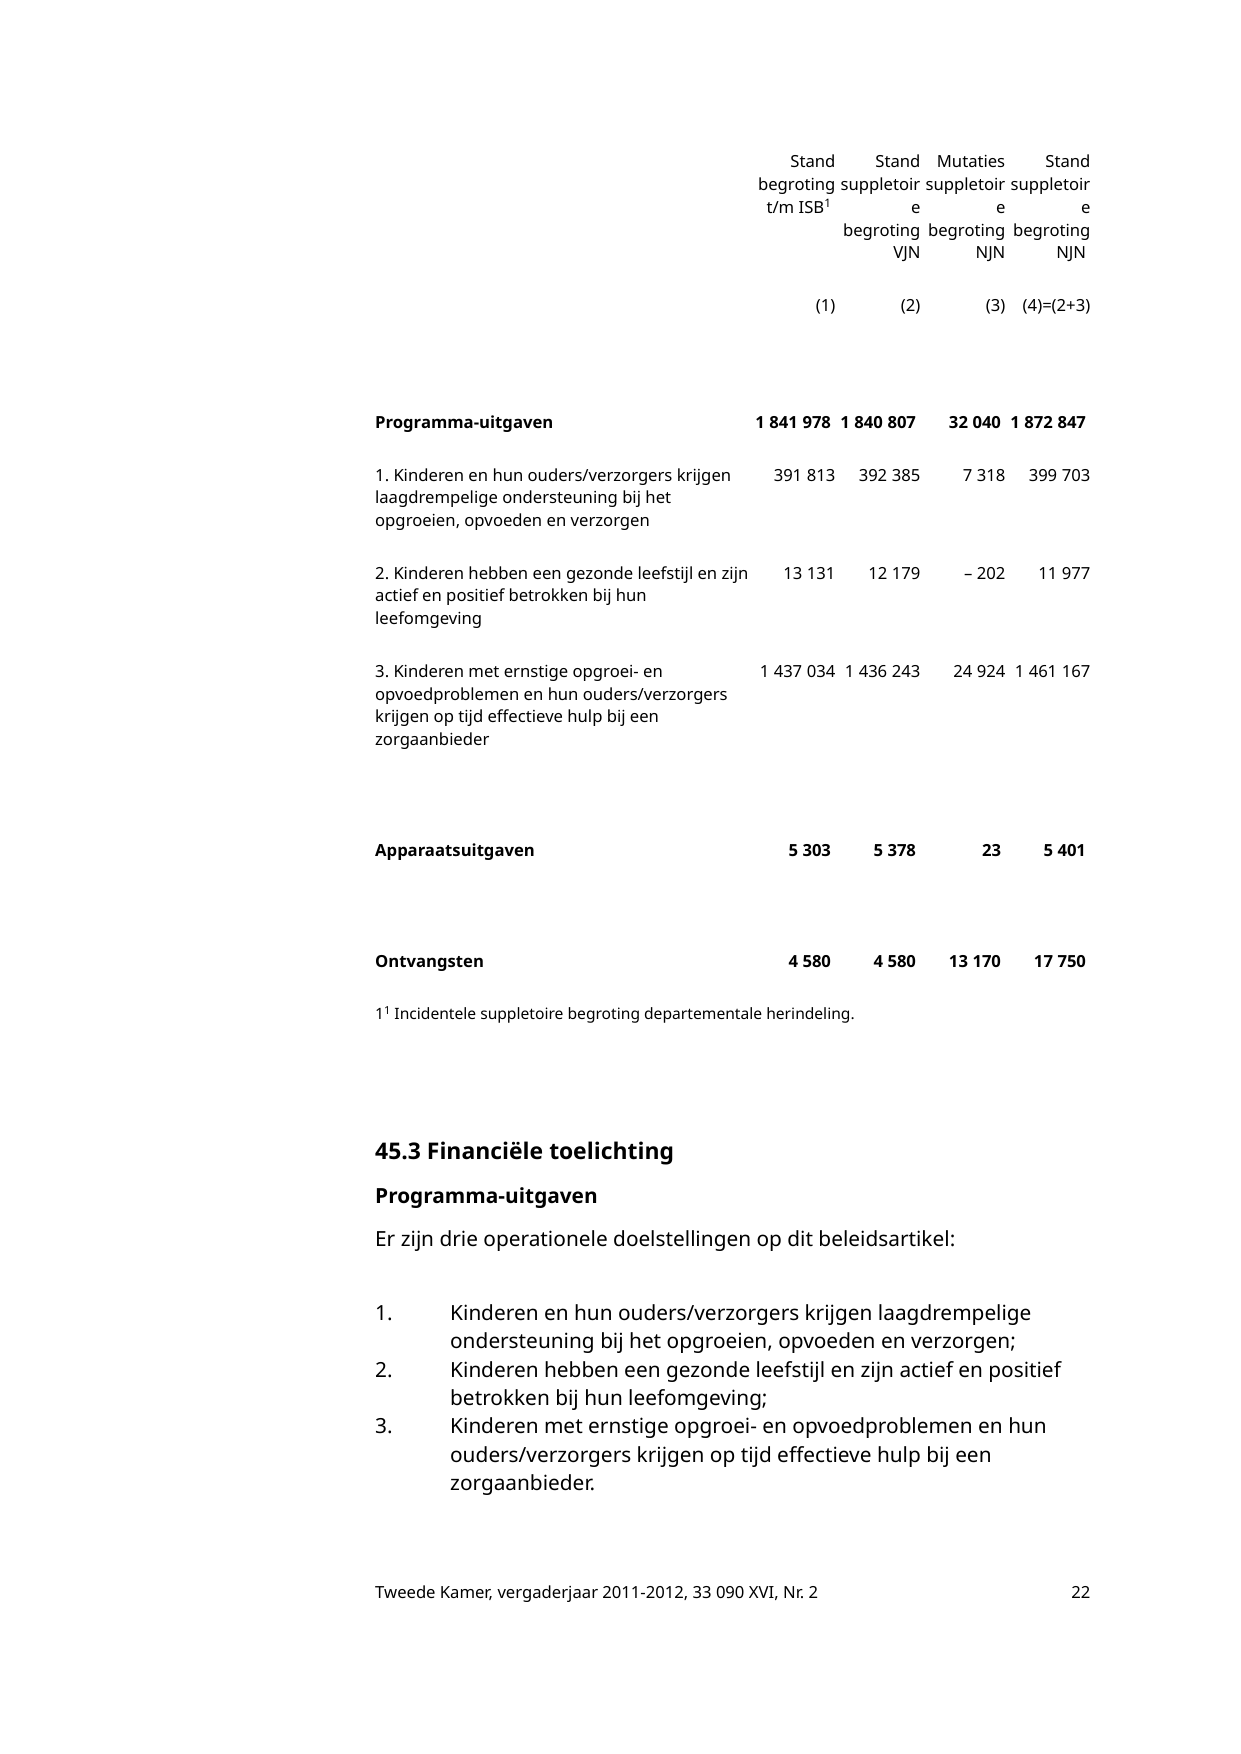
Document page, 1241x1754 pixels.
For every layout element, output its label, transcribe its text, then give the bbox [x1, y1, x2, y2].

table_cell [1005, 891, 1090, 950]
table_cell [835, 352, 920, 410]
table_cell [920, 352, 1005, 410]
table_cell 3. Kinderen met ernstige opgroei- en opvoedproblemen en hun ouders/verzorgers krijgen op tijd effectieve hulp bij een zorgaanbieder [375, 659, 750, 780]
table_cell [375, 294, 750, 352]
table_cell 5 401 [1005, 839, 1090, 891]
table_cell Programma-uitgaven [375, 410, 750, 463]
table_cell 1 461 167 [1005, 659, 1090, 780]
text Programma-uitgaven [375, 1181, 1090, 1209]
table_cell 32 040 [920, 410, 1005, 463]
table_cell (3) [920, 294, 1005, 352]
table_cell 392 385 [835, 463, 920, 561]
table_cell Apparaatsuitgaven [375, 839, 750, 891]
table_header Mutaties suppletoire begroting NJN [920, 150, 1005, 293]
table_cell 1 841 978 [750, 410, 835, 463]
table_cell 1 437 034 [750, 659, 835, 780]
table_cell 1. Kinderen en hun ouders/verzorgers krijgen laagdrempelige ondersteuning bij het opgroeien, opvoeden en verzorgen [375, 463, 750, 561]
table_cell [375, 352, 750, 410]
text Er zijn drie operationele doelstellingen op dit beleidsartikel: [375, 1224, 1090, 1253]
table_cell 399 703 [1005, 463, 1090, 561]
list Kinderen hebben een gezonde leefstijl en zijn actief en positief betrokken bij hun leefomgeving; [375, 1355, 1090, 1412]
table_cell [750, 352, 835, 410]
table_cell 4 580 [750, 950, 835, 1002]
table_cell [1005, 780, 1090, 839]
table_cell [375, 891, 750, 950]
table_cell 1 840 807 [835, 410, 920, 463]
list Kinderen met ernstige opgroei- en opvoedproblemen en hun ouders/verzorgers krijgen op tijd effectieve hulp bij een zorgaanbieder. [375, 1412, 1090, 1497]
table_cell 17 750 [1005, 950, 1090, 1002]
table_cell 4 580 [835, 950, 920, 1002]
table_cell [920, 780, 1005, 839]
table_cell 391 813 [750, 463, 835, 561]
table_cell (1) [750, 294, 835, 352]
table_cell (2) [835, 294, 920, 352]
table_cell 11 977 [1005, 561, 1090, 659]
table_header Stand suppletoire begroting VJN [835, 150, 920, 293]
table_cell [835, 891, 920, 950]
table_cell 23 [920, 839, 1005, 891]
table_cell [375, 780, 750, 839]
table_cell 12 179 [835, 561, 920, 659]
table_cell 7 318 [920, 463, 1005, 561]
table_cell 1 872 847 [1005, 410, 1090, 463]
table_cell 5 378 [835, 839, 920, 891]
table_cell 1 436 243 [835, 659, 920, 780]
table_cell 11 Incidentele suppletoire begroting departementale herindeling. [375, 1003, 1090, 1054]
table_cell – 202 [920, 561, 1005, 659]
list Kinderen en hun ouders/verzorgers krijgen laagdrempelige ondersteuning bij het opgroeien, opvoeden en verzorgen; [375, 1298, 1090, 1355]
table_cell [750, 780, 835, 839]
table_cell 24 924 [920, 659, 1005, 780]
table_cell [1005, 352, 1090, 410]
table_cell (4)=(2+3) [1005, 294, 1090, 352]
table_cell 2. Kinderen hebben een gezonde leefstijl en zijn actief en positief betrokken bij hun leefomgeving [375, 561, 750, 659]
table_cell 13 131 [750, 561, 835, 659]
table_cell 5 303 [750, 839, 835, 891]
table_header [375, 150, 750, 293]
table_cell [920, 891, 1005, 950]
table_header Stand begroting t/m ISB1 [750, 150, 835, 293]
subtitle 45.3 Financiële toelichting [375, 1135, 1090, 1166]
table_header Stand suppletoire begroting NJN [1005, 150, 1090, 293]
table_cell Ontvangsten [375, 950, 750, 1002]
table_cell [835, 780, 920, 839]
table_cell 13 170 [920, 950, 1005, 1002]
table_cell [750, 891, 835, 950]
